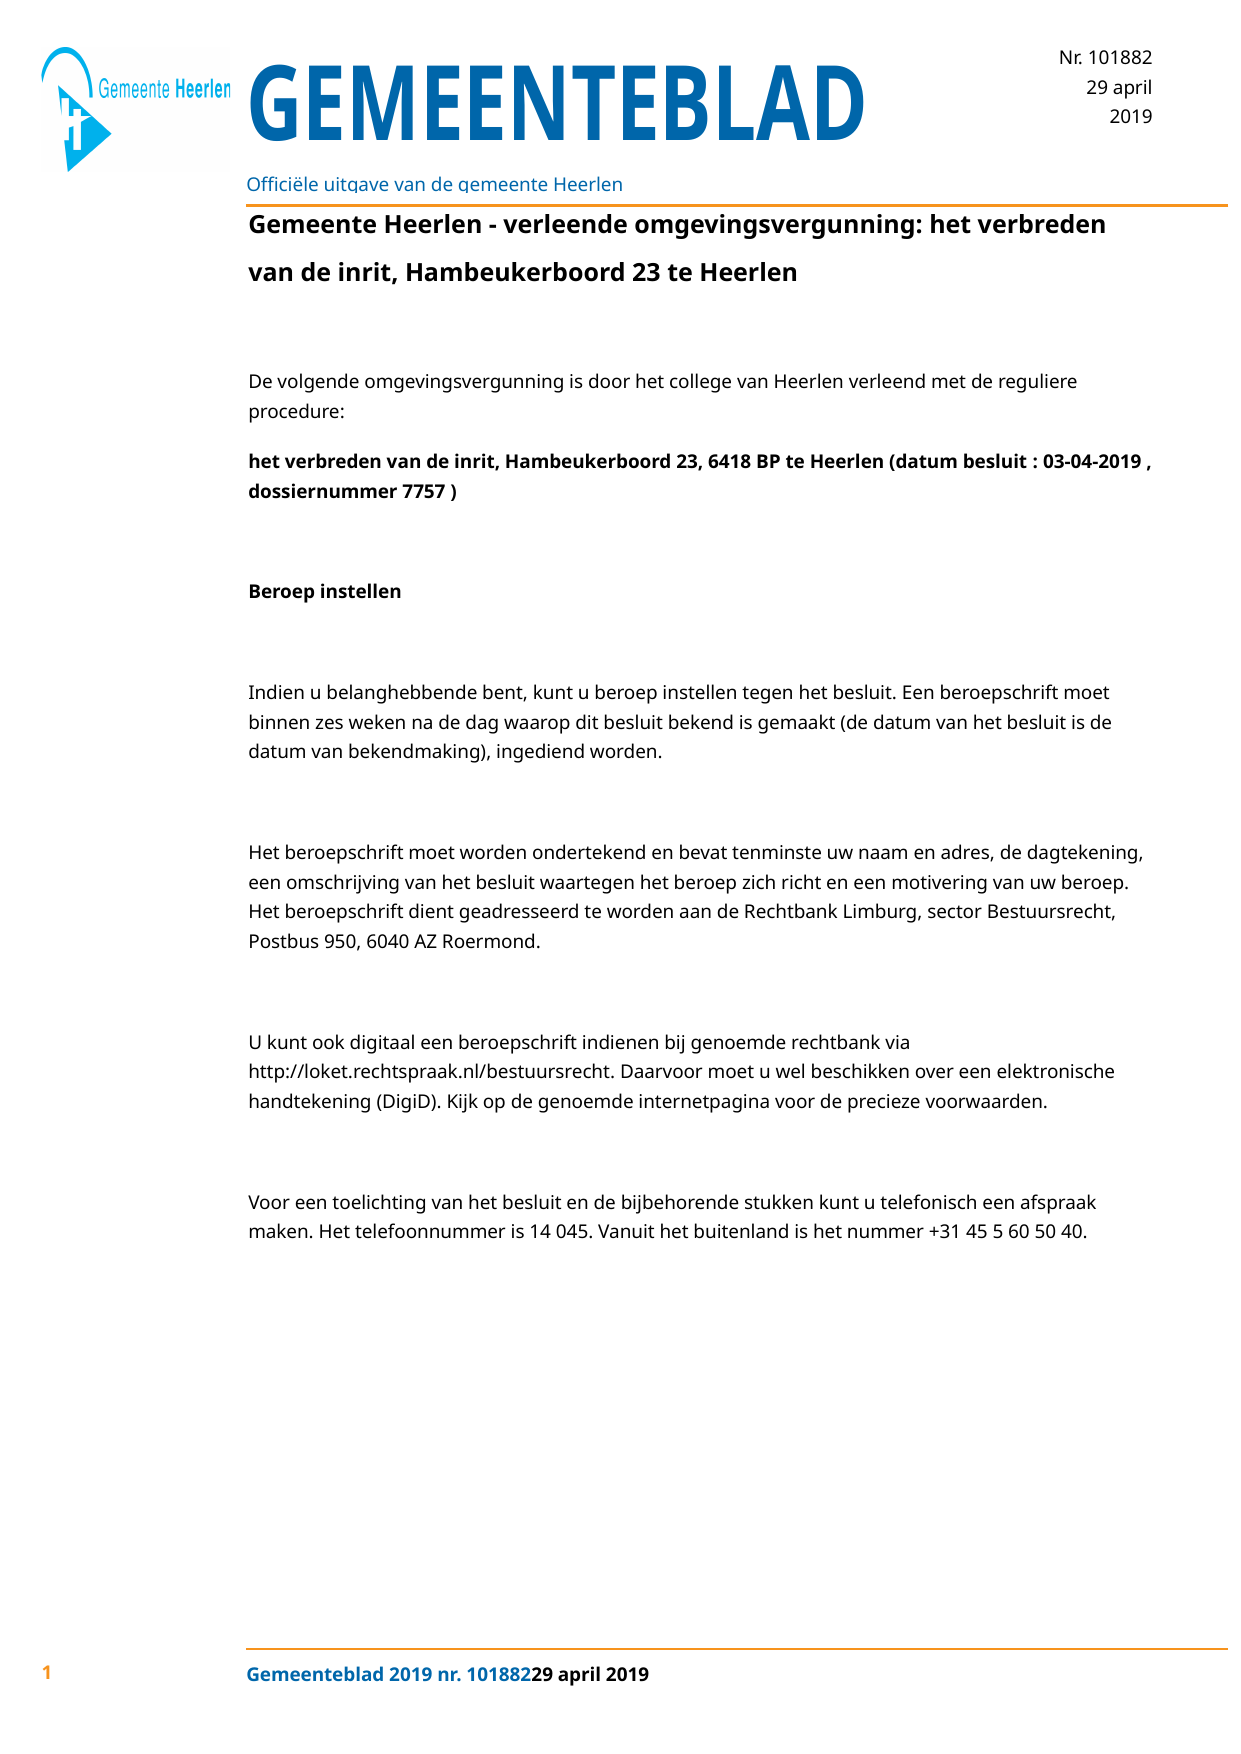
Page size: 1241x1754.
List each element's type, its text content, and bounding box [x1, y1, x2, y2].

picture [41, 47, 231, 172]
text Indien u belanghebbende bent, kunt u beroep instellen tegen het besluit. Een beroepschrift moet binnen zes weken na de dag waarop dit besluit bekend is gemaakt (de datum van het besluit is de datum van bekendmaking), ingediend worden. [248, 679, 1152, 764]
picture [41, 47, 58, 70]
text Voor een toelichting van het besluit en de bijbehorende stukken kunt u telefonisch een afspraak maken. Het telefoonnummer is 14 045. Vanuit het buitenland is het nummer +31 45 5 60 50 40. [248, 1189, 1152, 1244]
text U kunt ook digitaal een beroepschrift indienen bij genoemde rechtbank via http://loket.rechtspraak.nl/bestuursrecht. Daarvoor moet u wel beschikken over een elektronische handtekening (DigiD). Kijk op de genoemde internetpagina voor de precieze voorwaarden. [248, 1029, 1152, 1114]
text Het beroepschrift moet worden ondertekend en bevat tenminste uw naam en adres, de dagtekening, een omschrijving van het besluit waartegen het beroep zich richt en een motivering van uw beroep. Het beroepschrift dient geadresseerd te worden aan de Rechtbank Limburg, sector Bestuursrecht, Postbus 950, 6040 AZ Roermond. [248, 839, 1152, 954]
text De volgende omgevingsvergunning is door het college van Heerlen verleend met de reguliere procedure: [248, 368, 1152, 424]
text het verbreden van de inrit, Hambeukerboord 23, 6418 BP te Heerlen (datum besluit : 03-04-2019 , dossiernummer 7757 ) [248, 448, 1152, 504]
text Gemeente Heerlen - verleende omgevingsvergunning: het verbreden van de inrit, Hambeukerboord 23 te Heerlen [248, 207, 1152, 288]
text Beroep instellen [248, 579, 1152, 604]
